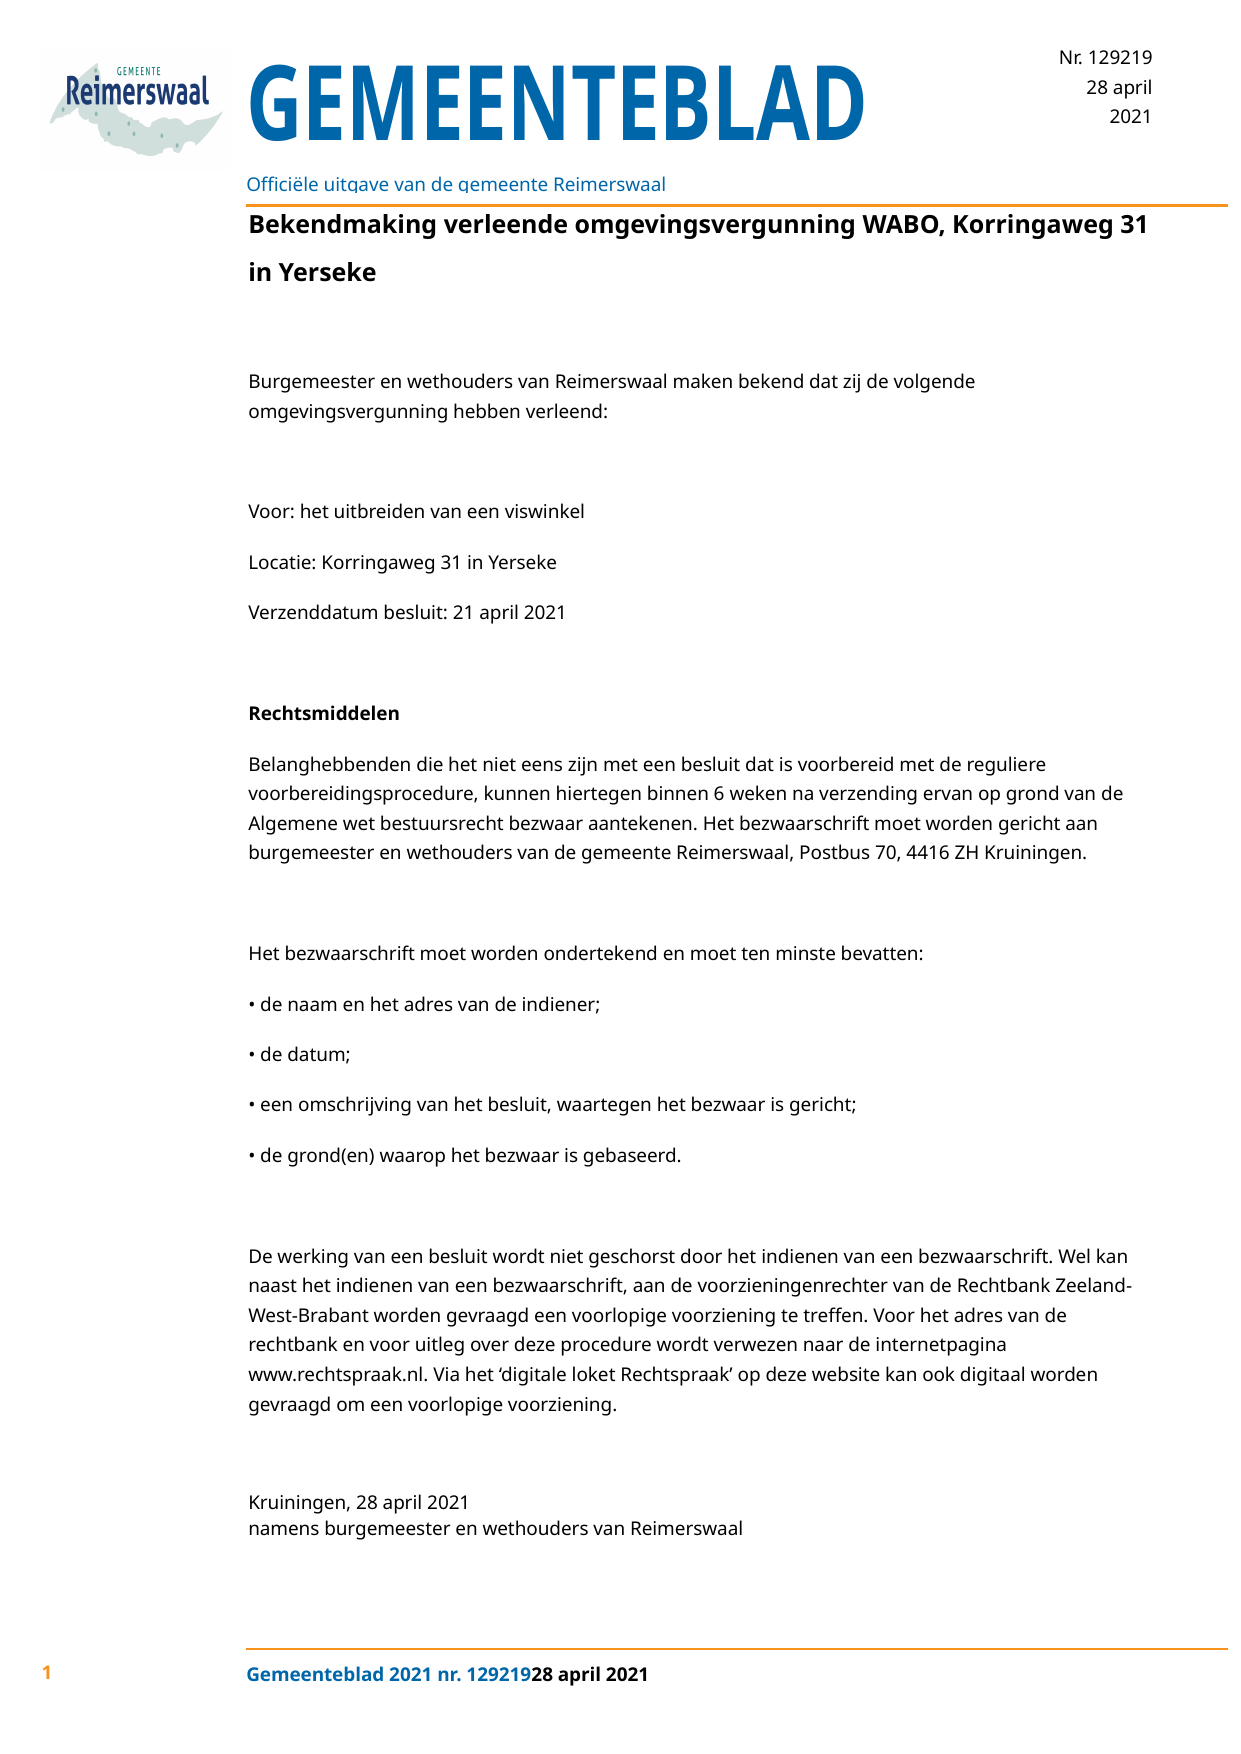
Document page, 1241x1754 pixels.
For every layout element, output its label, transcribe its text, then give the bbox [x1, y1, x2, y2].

text Het bezwaarschrift moet worden ondertekend en moet ten minste bevatten: [248, 940, 1152, 966]
text Belanghebbenden die het niet eens zijn met een besluit dat is voorbereid met de reguliere voorbereidingsprocedure, kunnen hiertegen binnen 6 weken na verzending ervan op grond van de Algemene wet bestuursrecht bezwaar aantekenen. Het bezwaarschrift moet worden gericht aan burgemeester en wethouders van de gemeente Reimerswaal, Postbus 70, 4416 ZH Kruiningen. [248, 751, 1152, 865]
text Burgemeester en wethouders van Reimerswaal maken bekend dat zij de volgende omgevingsvergunning hebben verleend: [248, 368, 1152, 424]
text • een omschrijving van het besluit, waartegen het bezwaar is gericht; [248, 1092, 1152, 1117]
text Locatie: Korringaweg 31 in Yerseke [248, 549, 1152, 575]
text De werking van een besluit wordt niet geschorst door het indienen van een bezwaarschrift. Wel kan naast het indienen van een bezwaarschrift, aan de voorzieningenrechter van de Rechtbank Zeeland-West-Brabant worden gevraagd een voorlopige voorziening te treffen. Voor het adres van de rechtbank en voor uitleg over deze procedure wordt verwezen naar de internetpagina www.rechtspraak.nl. Via het ‘digitale loket Rechtspraak’ op deze website kan ook digitaal worden gevraagd om een voorlopige voorziening. [248, 1243, 1152, 1417]
text • de grond(en) waarop het bezwaar is gebaseerd. [248, 1142, 1152, 1168]
text Verzenddatum besluit: 21 april 2021 [248, 599, 1152, 625]
text • de naam en het adres van de indiener; [248, 991, 1152, 1017]
text Bekendmaking verleende omgevingsvergunning WABO, Korringaweg 31 in Yerseke [248, 207, 1152, 288]
text • de datum; [248, 1041, 1152, 1067]
text namens burgemeester en wethouders van Reimerswaal [248, 1515, 1152, 1541]
text Rechtsmiddelen [248, 700, 1152, 726]
text Voor: het uitbreiden van een viswinkel [248, 499, 1152, 524]
text Kruiningen, 28 april 2021 [248, 1489, 1152, 1515]
picture [41, 47, 231, 172]
